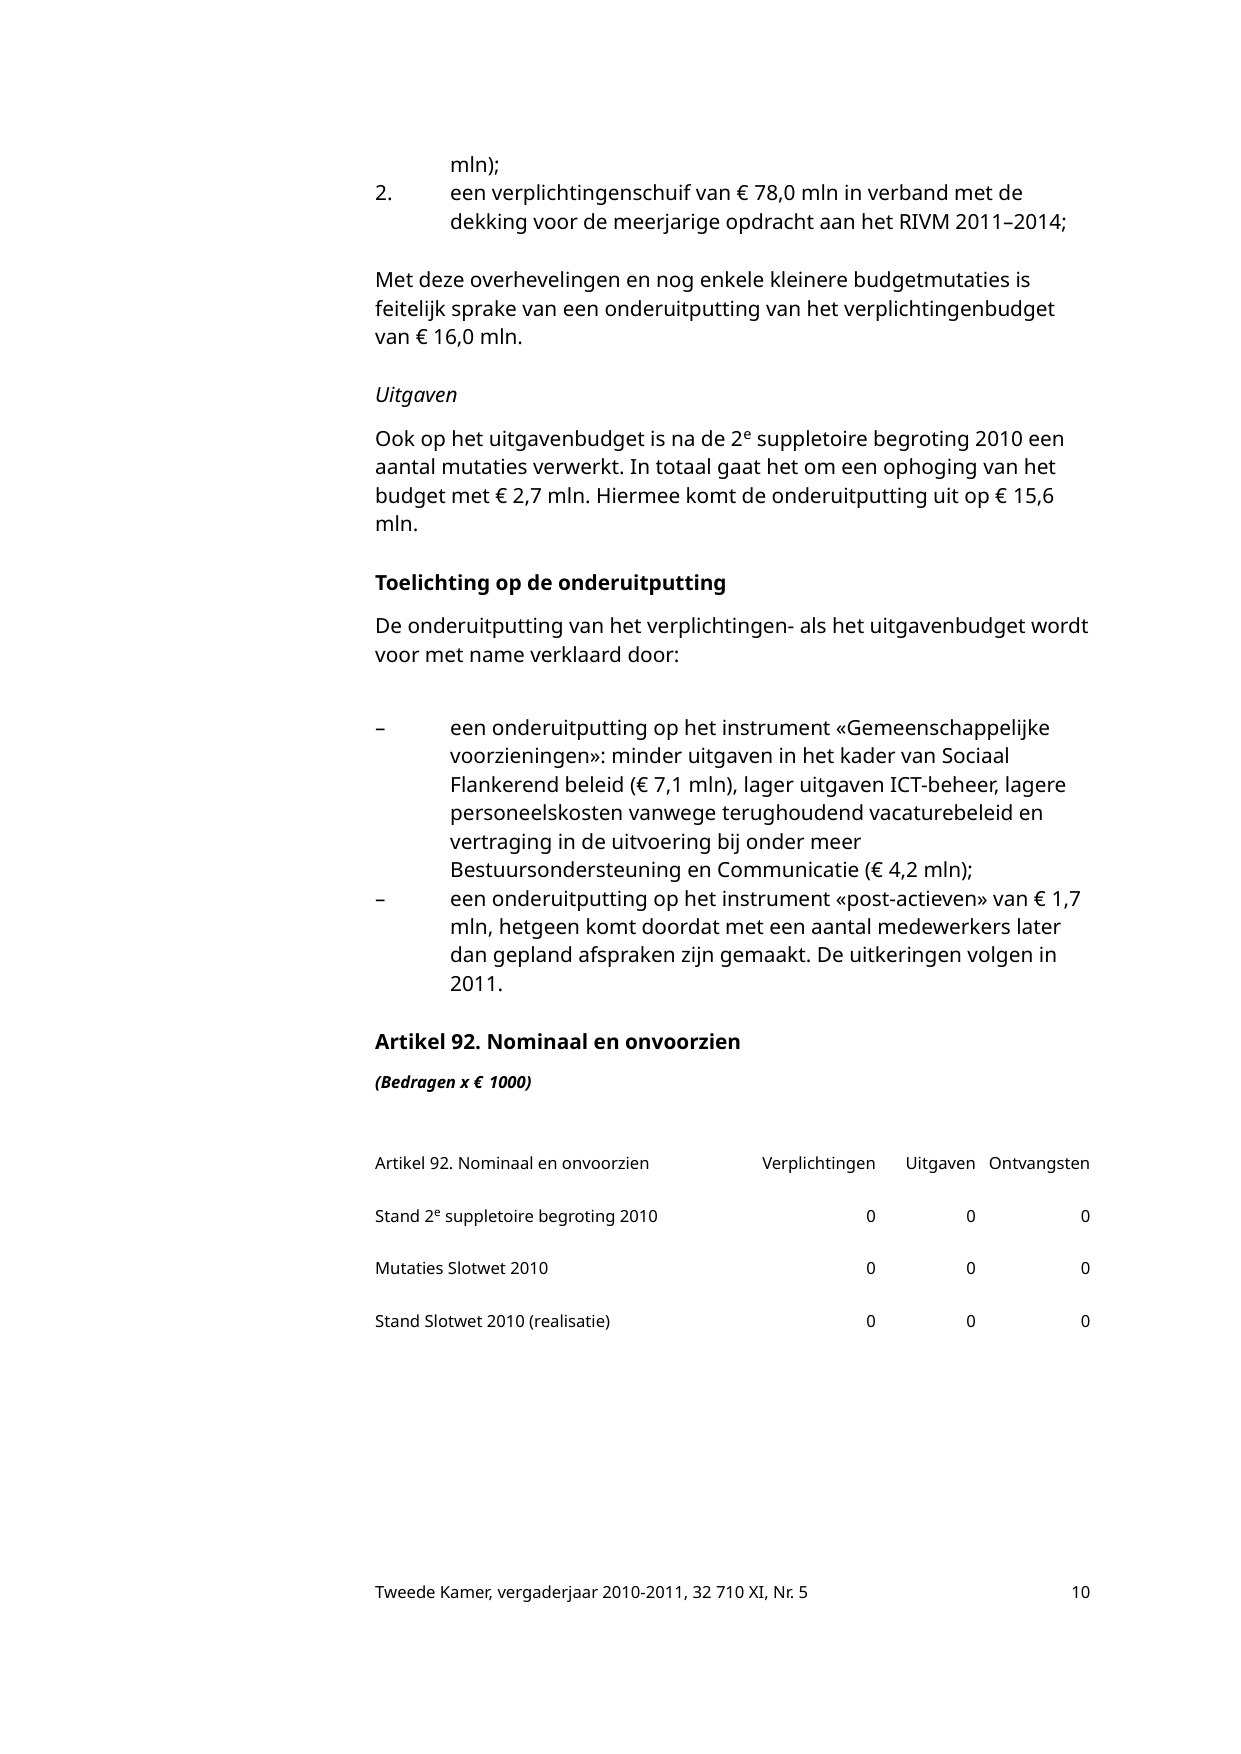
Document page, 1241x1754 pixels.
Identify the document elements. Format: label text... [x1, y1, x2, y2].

text Artikel 92. Nominaal en onvoorzien [375, 1027, 1090, 1056]
table_cell 0 [876, 1257, 976, 1310]
table_header Ontvangsten [976, 1152, 1090, 1204]
list een verplichtingenschuif van € 78,0 mln in verband met de dekking voor de meerjarige opdracht aan het RIVM 2011–2014; [375, 178, 1090, 235]
text De onderuitputting van het verplichtingen- als het uitgavenbudget wordt voor met name verklaard door: [375, 611, 1090, 668]
text Toelichting op de onderuitputting [375, 568, 1090, 596]
table_header Uitgaven [876, 1152, 976, 1204]
list een onderuitputting op het instrument «post-actieven» van € 1,7 mln, hetgeen komt doordat met een aantal medewerkers later dan gepland afspraken zijn gemaakt. De uitkeringen volgen in 2011. [375, 884, 1090, 997]
list mln); [375, 150, 1090, 178]
table_cell 0 [761, 1310, 876, 1362]
table_cell Mutaties Slotwet 2010 [375, 1257, 761, 1310]
text Uitgaven [375, 381, 1090, 409]
table_cell Stand Slotwet 2010 (realisatie) [375, 1310, 761, 1362]
table_cell 0 [761, 1204, 876, 1257]
table_cell 0 [876, 1310, 976, 1362]
list een onderuitputting op het instrument «Gemeenschappelijke voorzieningen»: minder uitgaven in het kader van Sociaal Flankerend beleid (€ 7,1 mln), lager uitgaven ICT-beheer, lagere personeelskosten vanwege terughoudend vacaturebeleid en vertraging in de uitvoering bij onder meer Bestuursondersteuning en Communicatie (€ 4,2 mln); [375, 713, 1090, 884]
text (Bedragen x € 1000) [375, 1071, 1090, 1094]
table_cell 0 [976, 1204, 1090, 1257]
table_header Artikel 92. Nominaal en onvoorzien [375, 1152, 761, 1204]
table_cell 0 [876, 1204, 976, 1257]
text Met deze overhevelingen en nog enkele kleinere budgetmutaties is feitelijk sprake van een onderuitputting van het verplichtingenbudget van € 16,0 mln. [375, 265, 1090, 351]
table_cell 0 [976, 1310, 1090, 1362]
table_header Verplichtingen [761, 1152, 876, 1204]
text Ook op het uitgavenbudget is na de 2e suppletoire begroting 2010 een aantal mutaties verwerkt. In totaal gaat het om een ophoging van het budget met € 2,7 mln. Hiermee komt de onderuitputting uit op € 15,6 mln. [375, 424, 1090, 538]
table_cell 0 [761, 1257, 876, 1310]
table_cell Stand 2e suppletoire begroting 2010 [375, 1204, 761, 1257]
table_cell 0 [976, 1257, 1090, 1310]
